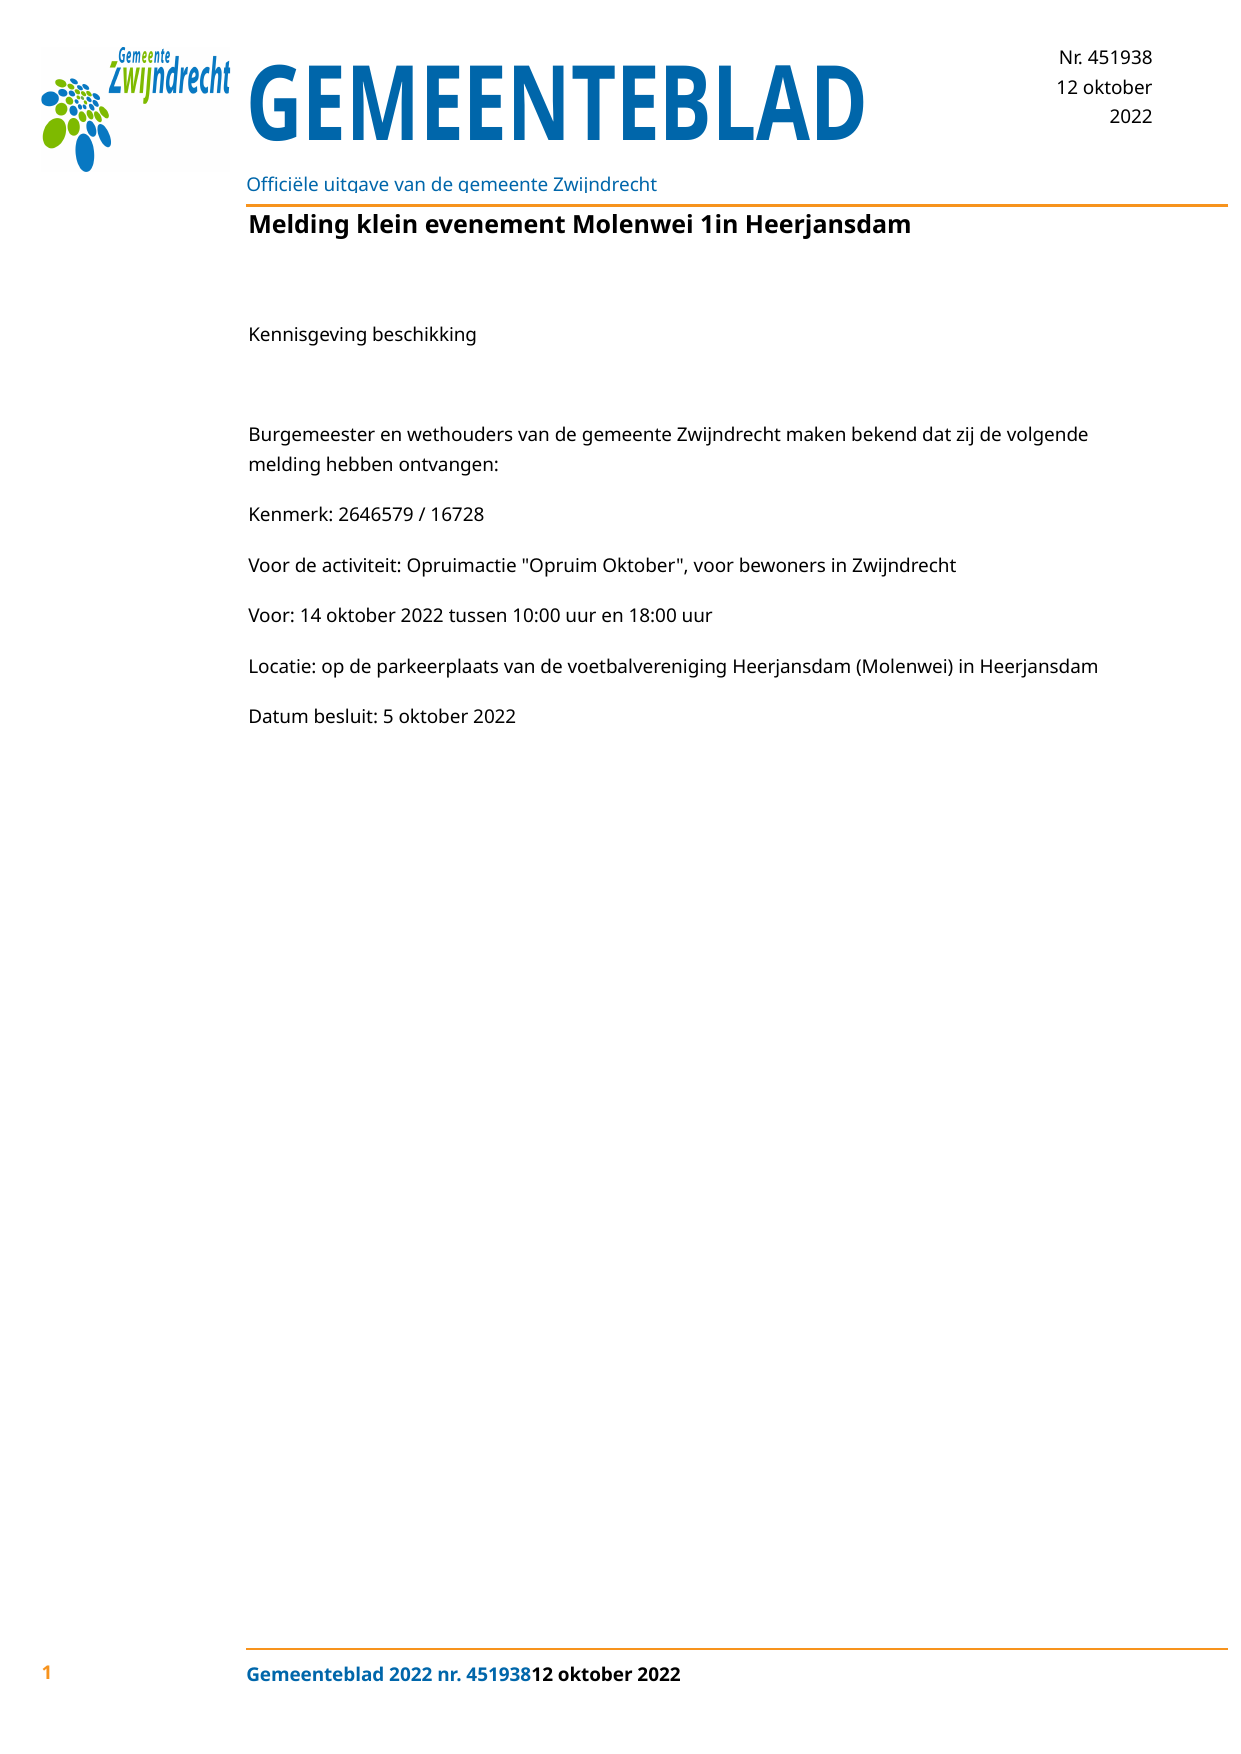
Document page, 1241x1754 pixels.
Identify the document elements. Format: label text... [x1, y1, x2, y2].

text Voor: 14 oktober 2022 tussen 10:00 uur en 18:00 uur [248, 602, 1152, 628]
text Melding klein evenement Molenwei 1in Heerjansdam [248, 207, 1152, 241]
text Datum besluit: 5 oktober 2022 [248, 703, 1152, 729]
text Locatie: op de parkeerplaats van de voetbalvereniging Heerjansdam (Molenwei) in Heerjansdam [248, 653, 1152, 678]
picture [41, 47, 231, 172]
text Kenmerk: 2646579 / 16728 [248, 502, 1152, 527]
text Burgemeester en wethouders van de gemeente Zwijndrecht maken bekend dat zij de volgende melding hebben ontvangen: [248, 422, 1152, 477]
text Voor de activiteit: Opruimactie "Opruim Oktober", voor bewoners in Zwijndrecht [248, 552, 1152, 578]
text Kennisgeving beschikking [248, 321, 1152, 346]
